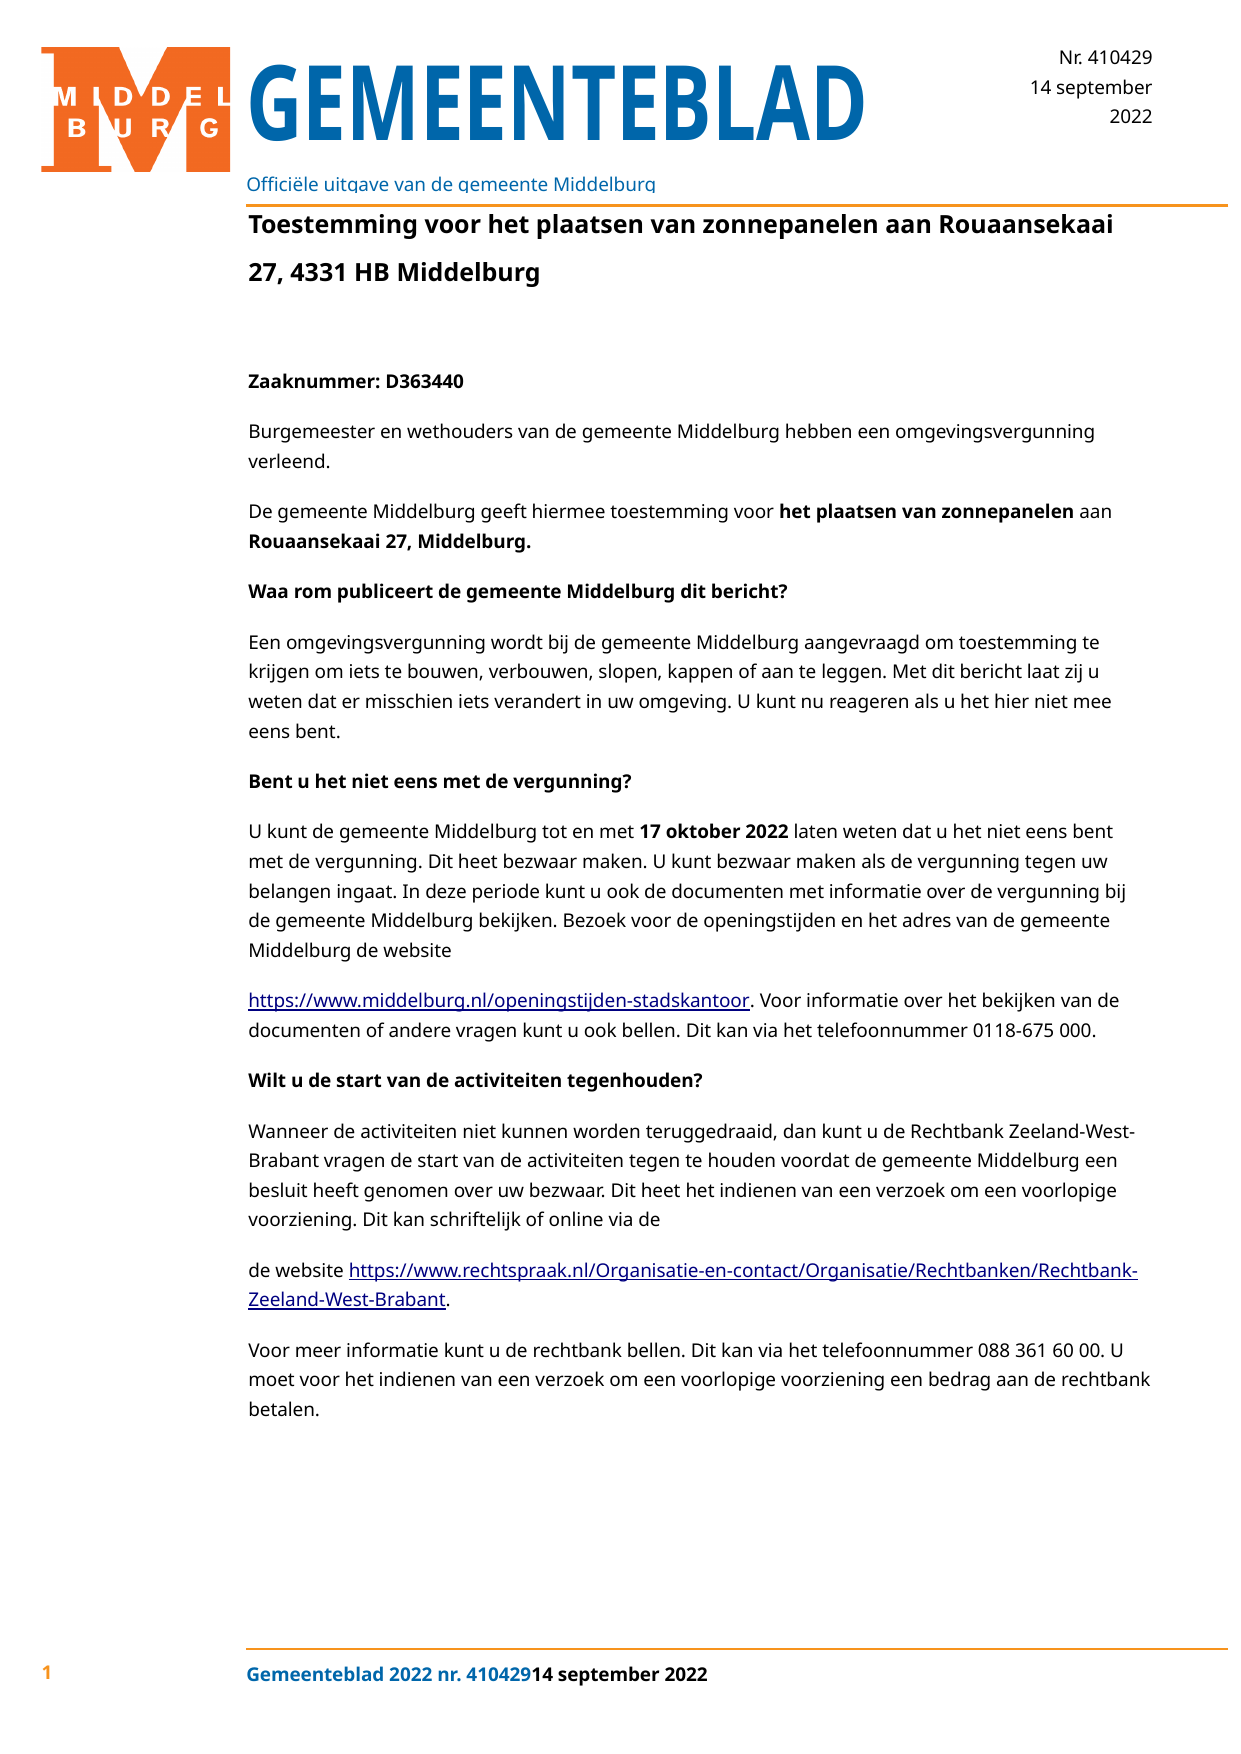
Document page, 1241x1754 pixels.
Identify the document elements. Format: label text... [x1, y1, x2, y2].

text de website https://www.rechtspraak.nl/Organisatie-en-contact/Organisatie/Rechtbanken/Rechtbank-Zeeland-West-Brabant. [248, 1257, 1152, 1312]
text Toestemming voor het plaatsen van zonnepanelen aan Rouaansekaai 27, 4331 HB Middelburg [248, 207, 1152, 288]
text Burgemeester en wethouders van de gemeente Middelburg hebben een omgevingsvergunning verleend. [248, 419, 1152, 474]
text https://www.middelburg.nl/openingstijden-stadskantoor. Voor informatie over het bekijken van de documenten of andere vragen kunt u ook bellen. Dit kan via het telefoonnummer 0118-675 000. [248, 987, 1152, 1043]
text U kunt de gemeente Middelburg tot en met 17 oktober 2022 laten weten dat u het niet eens bent met de vergunning. Dit heet bezwaar maken. U kunt bezwaar maken als de vergunning tegen uw belangen ingaat. In deze periode kunt u ook de documenten met informatie over de vergunning bij de gemeente Middelburg bekijken. Bezoek voor de openingstijden en het adres van de gemeente Middelburg de website [248, 819, 1152, 963]
text Waa rom publiceert de gemeente Middelburg dit bericht? [248, 579, 1152, 604]
text Zaaknummer: D363440 [248, 368, 1152, 394]
text Wanneer de activiteiten niet kunnen worden teruggedraaid, dan kunt u de Rechtbank Zeeland-West-Brabant vragen de start van de activiteiten tegen te houden voordat de gemeente Middelburg een besluit heeft genomen over uw bezwaar. Dit heet het indienen van een verzoek om een voorlopige voorziening. Dit kan schriftelijk of online via de [248, 1118, 1152, 1232]
text De gemeente Middelburg geeft hiermee toestemming voor het plaatsen van zonnepanelen aan Rouaansekaai 27, Middelburg. [248, 499, 1152, 554]
text Een omgevingsvergunning wordt bij de gemeente Middelburg aangevraagd om toestemming te krijgen om iets te bouwen, verbouwen, slopen, kappen of aan te leggen. Met dit bericht laat zij u weten dat er misschien iets verandert in uw omgeving. U kunt nu reageren als u het hier niet mee eens bent. [248, 629, 1152, 744]
text Bent u het niet eens met de vergunning? [248, 768, 1152, 794]
text Voor meer informatie kunt u de rechtbank bellen. Dit kan via het telefoonnummer 088 361 60 00. U moet voor het indienen van een verzoek om een voorlopige voorziening een bedrag aan de rechtbank betalen. [248, 1337, 1152, 1422]
text Wilt u de start van de activiteiten tegenhouden? [248, 1067, 1152, 1093]
picture [41, 47, 231, 172]
